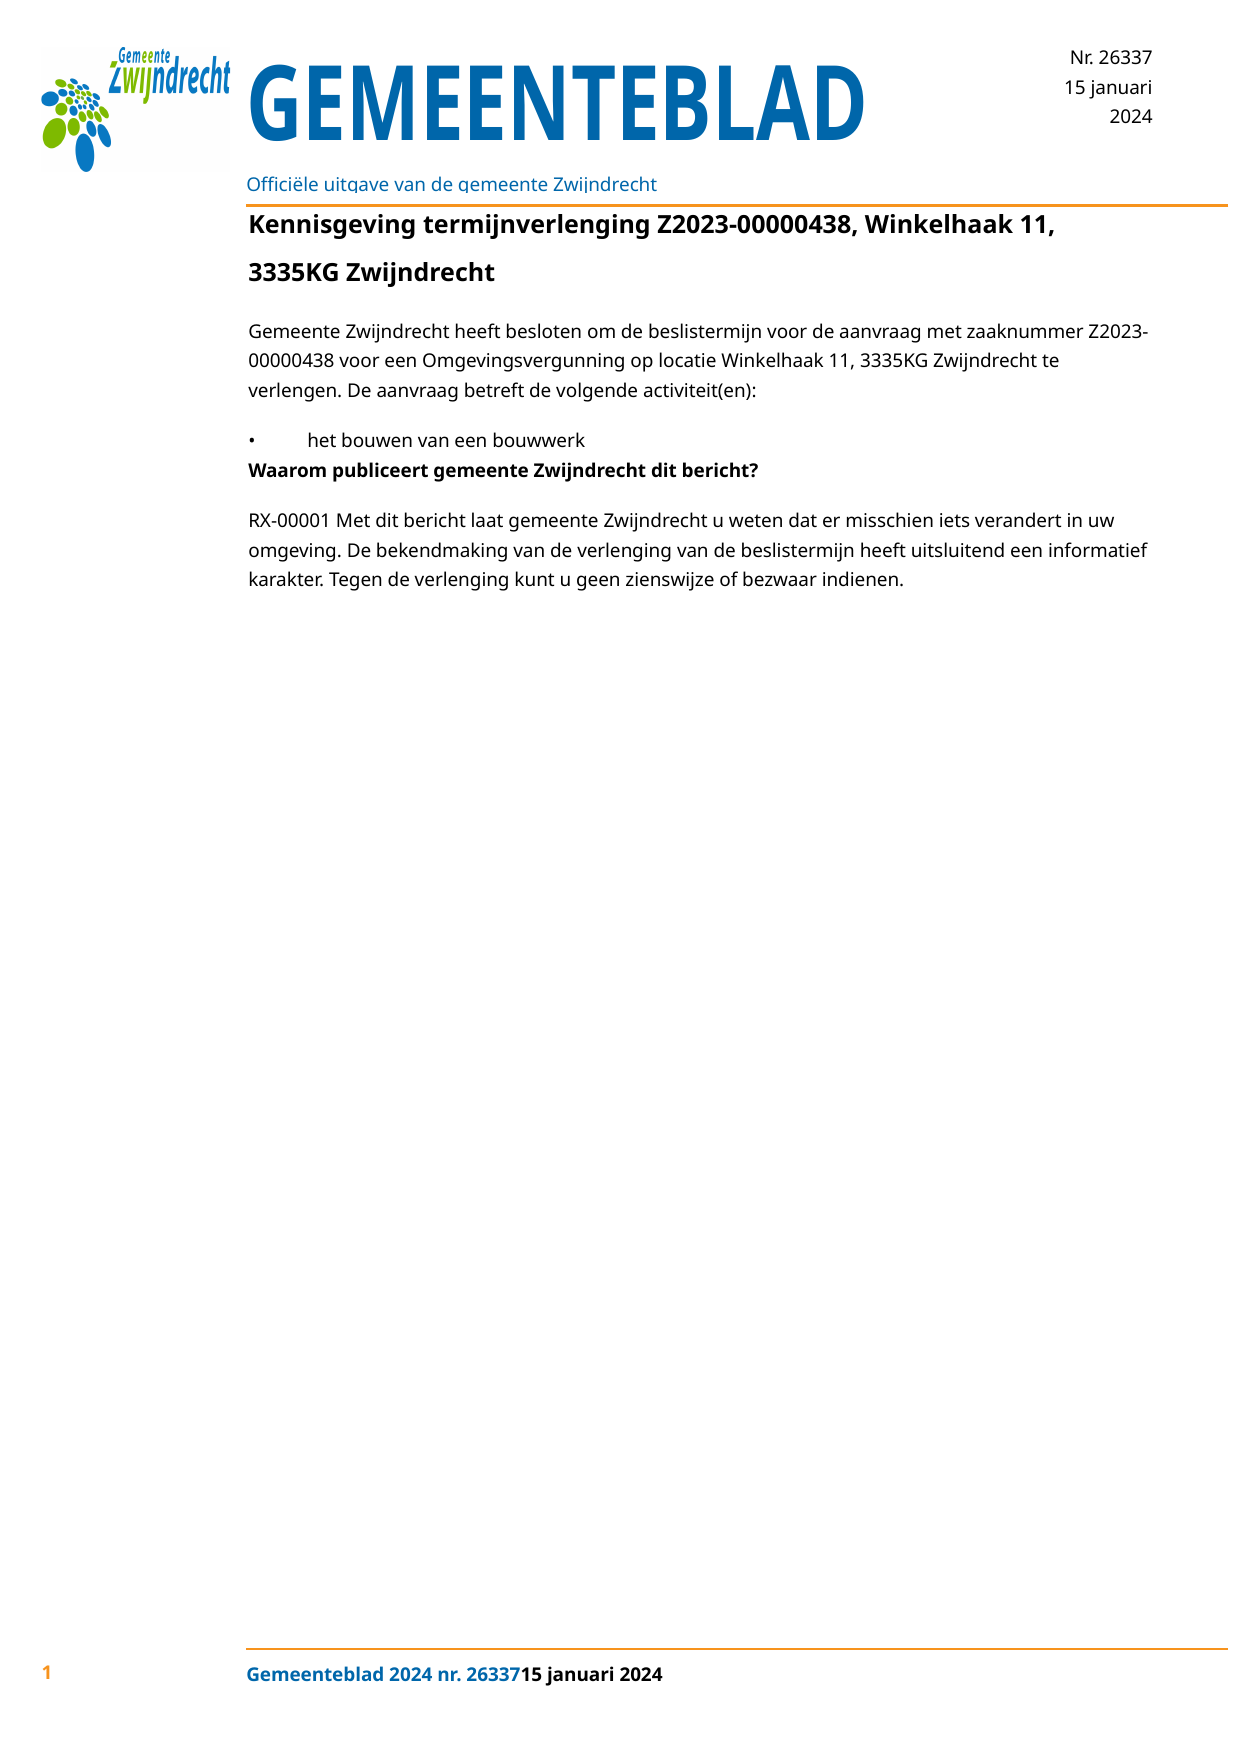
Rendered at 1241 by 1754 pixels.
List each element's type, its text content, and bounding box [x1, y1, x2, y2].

list het bouwen van een bouwwerk [248, 427, 1152, 453]
text Gemeente Zwijndrecht heeft besloten om de beslistermijn voor de aanvraag met zaaknummer Z2023-00000438 voor een Omgevingsvergunning op locatie Winkelhaak 11, 3335KG Zwijndrecht te verlengen. De aanvraag betreft de volgende activiteit(en): [248, 318, 1152, 403]
text RX-00001 Met dit bericht laat gemeente Zwijndrecht u weten dat er misschien iets verandert in uw omgeving. De bekendmaking van de verlenging van de beslistermijn heeft uitsluitend een informatief karakter. Tegen de verlenging kunt u geen zienswijze of bezwaar indienen. [248, 507, 1152, 592]
text Kennisgeving termijnverlenging Z2023-00000438, Winkelhaak 11, 3335KG Zwijndrecht [248, 207, 1152, 288]
picture [41, 47, 231, 172]
text Waarom publiceert gemeente Zwijndrecht dit bericht? [248, 457, 1152, 483]
